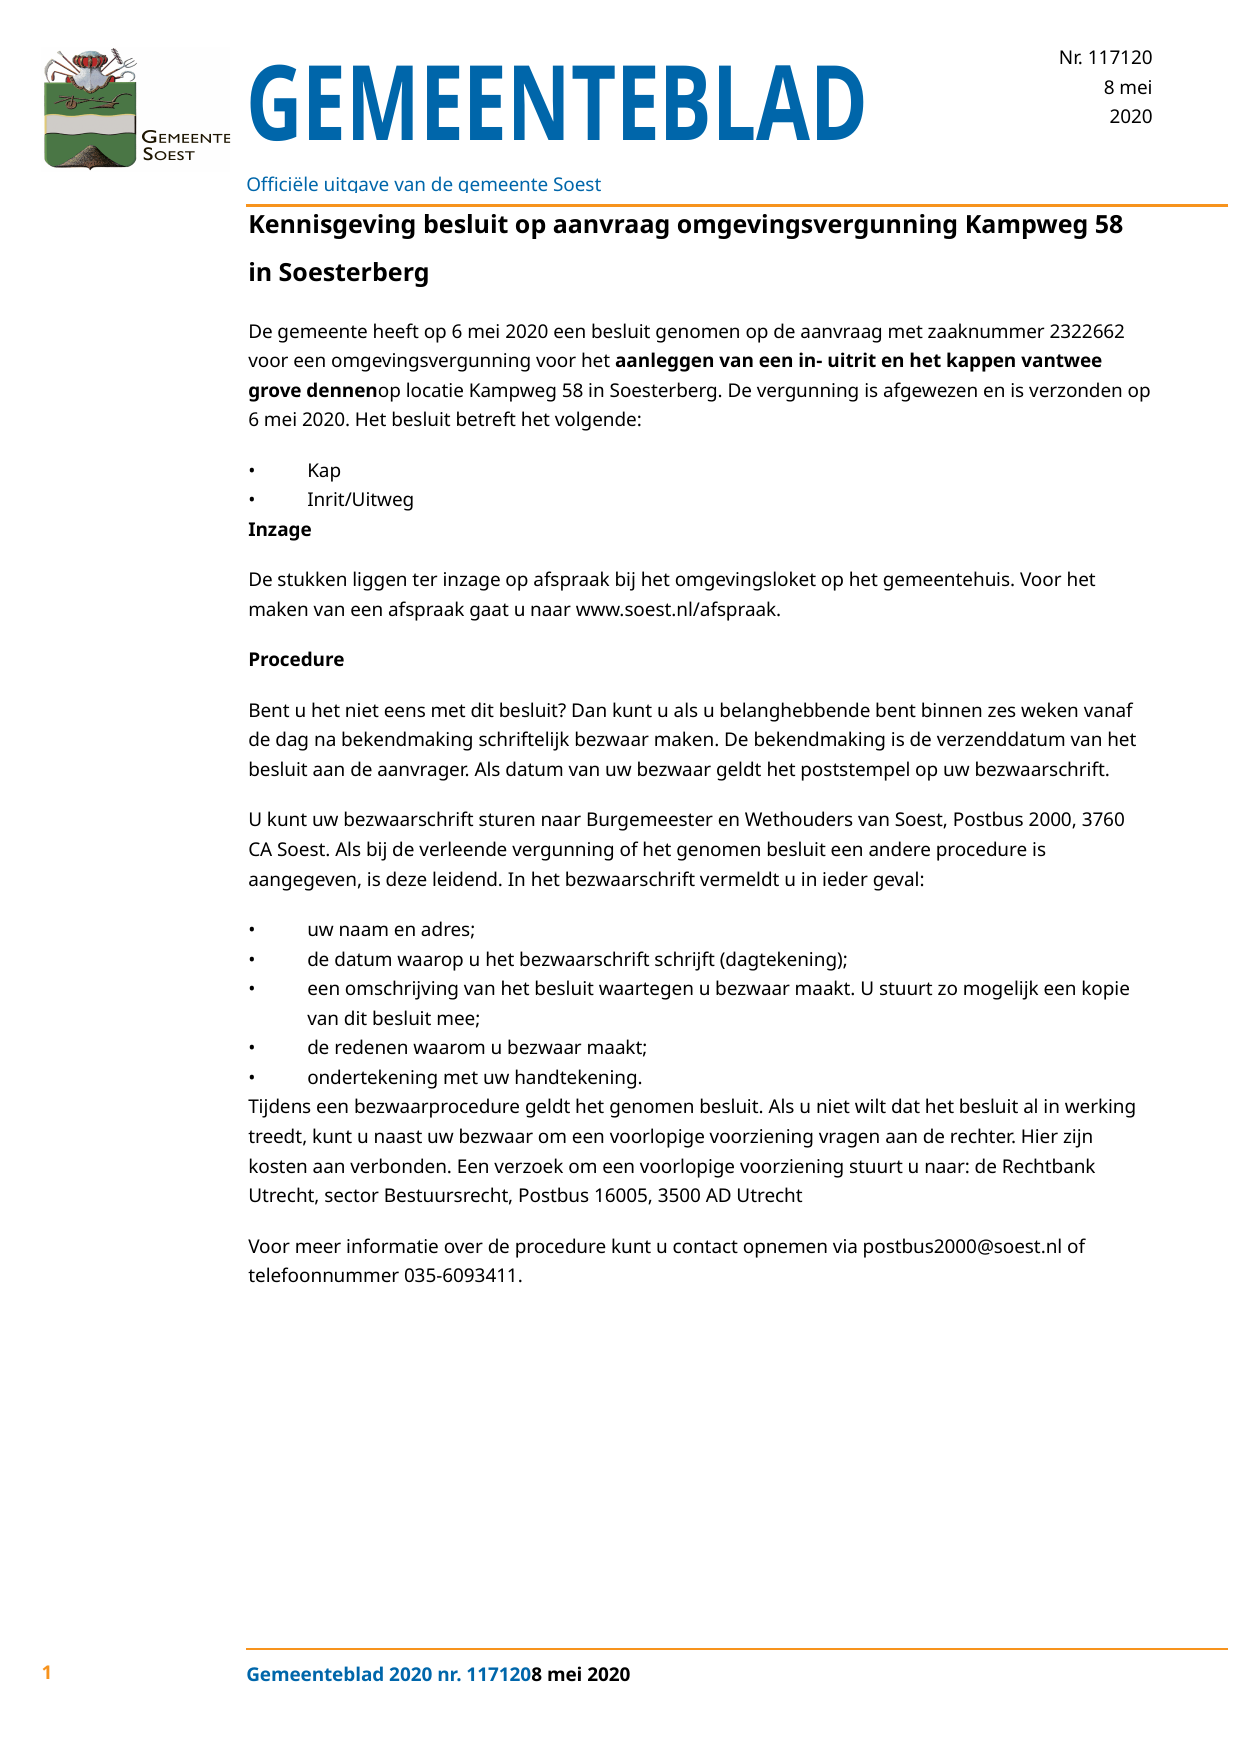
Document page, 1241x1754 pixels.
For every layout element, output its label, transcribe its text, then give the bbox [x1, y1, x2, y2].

list ondertekening met uw handtekening. [248, 1064, 1152, 1090]
text De gemeente heeft op 6 mei 2020 een besluit genomen op de aanvraag met zaaknummer 2322662 voor een omgevingsvergunning voor het aanleggen van een in- uitrit en het kappen vantwee grove dennenop locatie Kampweg 58 in Soesterberg. De vergunning is afgewezen en is verzonden op 6 mei 2020. Het besluit betreft het volgende: [248, 318, 1152, 432]
list Inrit/Uitweg [248, 487, 1152, 512]
text Tijdens een bezwaarprocedure geldt het genomen besluit. Als u niet wilt dat het besluit al in werking treedt, kunt u naast uw bezwaar om een voorlopige voorziening vragen aan de rechter. Hier zijn kosten aan verbonden. Een verzoek om een voorlopige voorziening stuurt u naar: de Rechtbank Utrecht, sector Bestuursrecht, Postbus 16005, 3500 AD Utrecht [248, 1094, 1152, 1208]
text De stukken liggen ter inzage op afspraak bij het omgevingsloket op het gemeentehuis. Voor het maken van een afspraak gaat u naar www.soest.nl/afspraak. [248, 567, 1152, 622]
list Kap [248, 457, 1152, 483]
text Bent u het niet eens met dit besluit? Dan kunt u als u belanghebbende bent binnen zes weken vanaf de dag na bekendmaking schriftelijk bezwaar maken. De bekendmaking is de verzenddatum van het besluit aan de aanvrager. Als datum van uw bezwaar geldt het poststempel op uw bezwaarschrift. [248, 697, 1152, 782]
picture [41, 47, 231, 172]
text Voor meer informatie over de procedure kunt u contact opnemen via postbus2000@soest.nl of telefoonnummer 035-6093411. [248, 1233, 1152, 1288]
list de datum waarop u het bezwaarschrift schrijft (dagtekening); [248, 946, 1152, 972]
list de redenen waarom u bezwaar maakt; [248, 1034, 1152, 1060]
list een omschrijving van het besluit waartegen u bezwaar maakt. U stuurt zo mogelijk een kopie van dit besluit mee; [248, 975, 1152, 1031]
list uw naam en adres; [248, 916, 1152, 942]
text Kennisgeving besluit op aanvraag omgevingsvergunning Kampweg 58 in Soesterberg [248, 207, 1152, 288]
text Procedure [248, 647, 1152, 672]
text U kunt uw bezwaarschrift sturen naar Burgemeester en Wethouders van Soest, Postbus 2000, 3760 CA Soest. Als bij de verleende vergunning of het genomen besluit een andere procedure is aangegeven, is deze leidend. In het bezwaarschrift vermeldt u in ieder geval: [248, 807, 1152, 892]
text Inzage [248, 516, 1152, 542]
